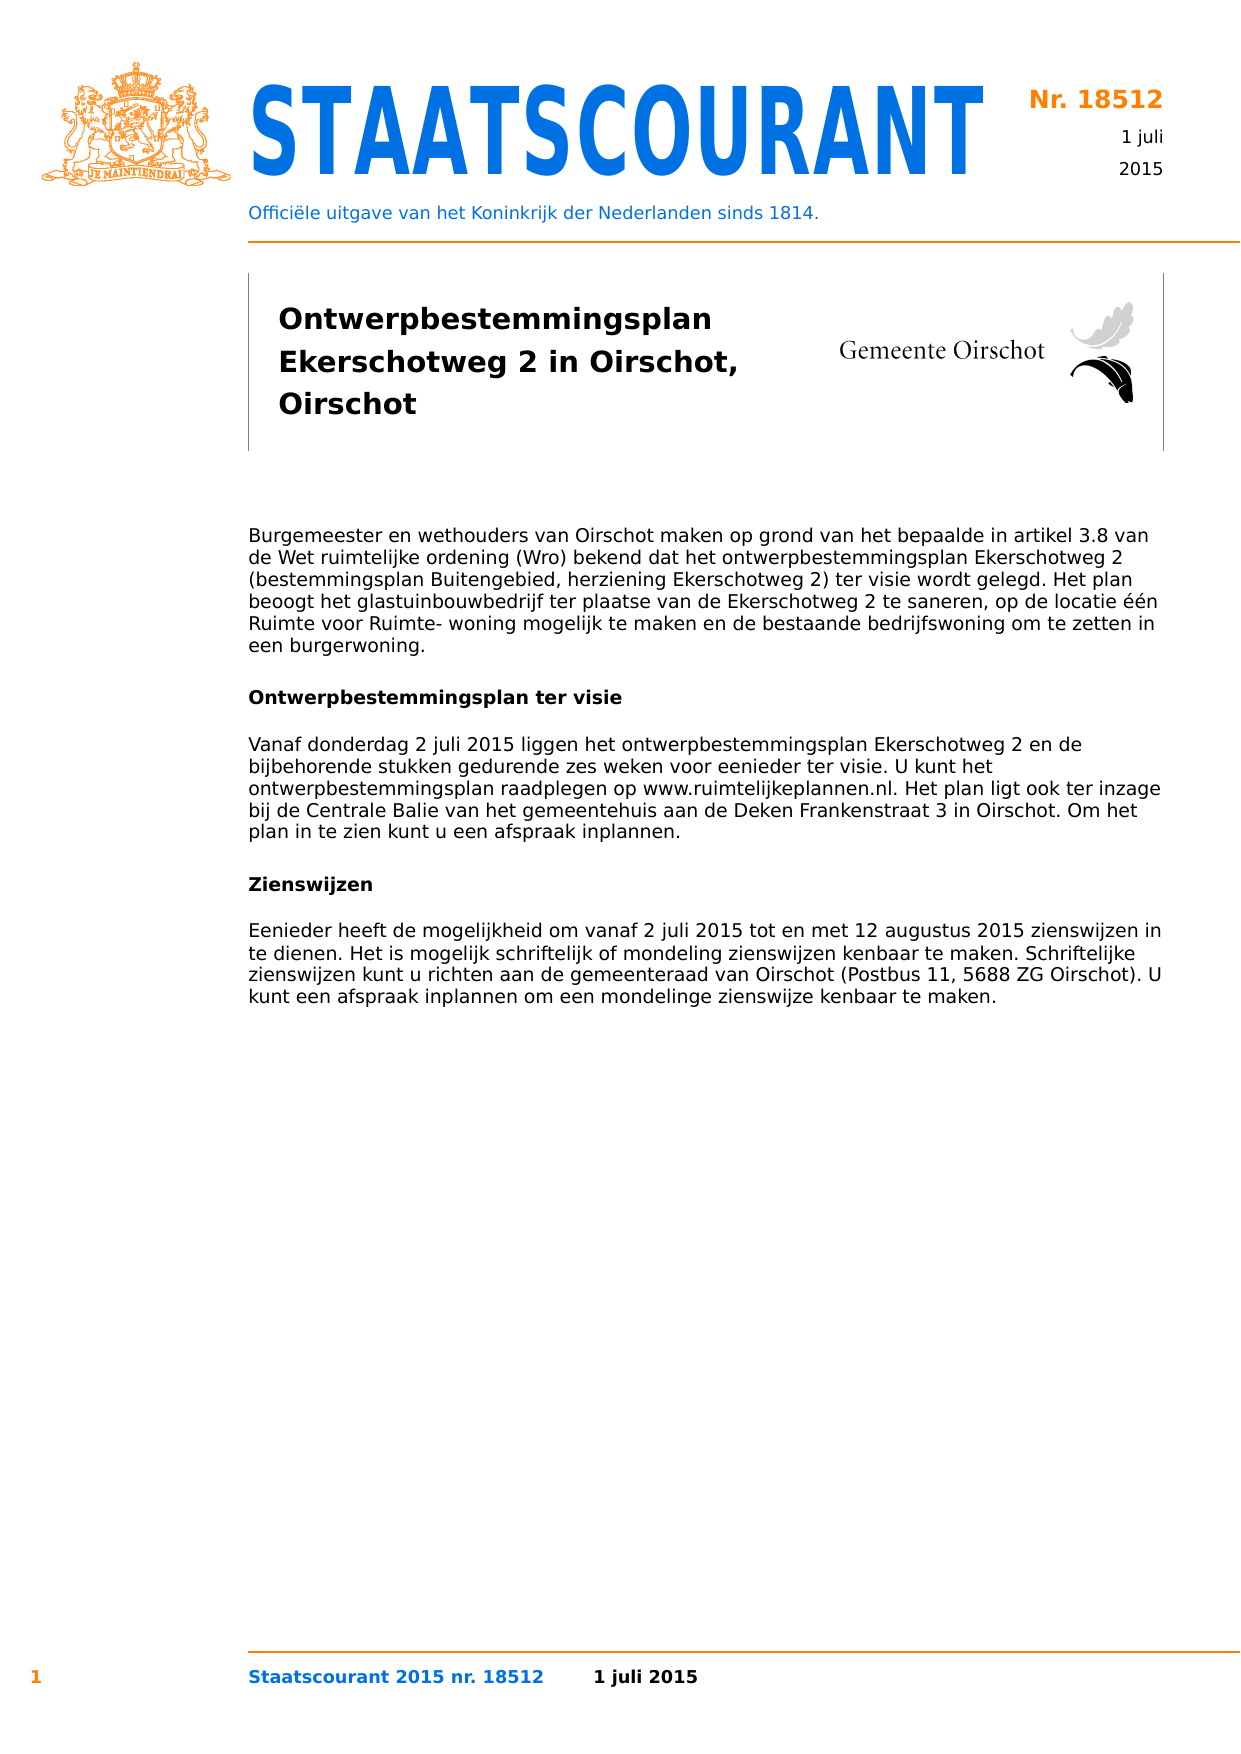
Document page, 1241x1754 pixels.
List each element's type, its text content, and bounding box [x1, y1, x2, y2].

table_header [25, 62, 248, 241]
text Vanaf donderdag 2 juli 2015 liggen het ontwerpbestemmingsplan Ekerschotweg 2 en de bijbehorende stukken gedurende zes weken voor eenieder ter visie. U kunt het ontwerpbestemmingsplan raadplegen op www.ruimtelijkeplannen.nl. Het plan ligt ook ter inzage bij de Centrale Balie van het gemeentehuis aan de Deken Frankenstraat 3 in Oirschot. Om het plan in te zien kunt u een afspraak inplannen. [248, 733, 1163, 843]
subtitle Ontwerpbestemmingsplan Ekerschotweg 2 in Oirschot, Oirschot [249, 273, 1163, 451]
table_cell 2015 [998, 153, 1240, 203]
picture [838, 302, 1134, 403]
table_cell Officiële uitgave van het Koninkrijk der Nederlanden sinds 1814. [248, 203, 1240, 241]
text Eenieder heeft de mogelijkheid om vanaf 2 juli 2015 tot en met 12 augustus 2015 zienswijzen in te dienen. Het is mogelijk schriftelijk of mondeling zienswijzen kenbaar te maken. Schriftelijke zienswijzen kunt u richten aan de gemeenteraad van Oirschot (Postbus 11, 5688 ZG Oirschot). U kunt een afspraak inplannen om een mondelinge zienswijze kenbaar te maken. [248, 920, 1163, 1008]
table_cell 1 juli [998, 121, 1240, 153]
table_header Nr. 18512 [998, 62, 1240, 121]
picture [41, 62, 231, 186]
subtitle Zienswijzen [248, 873, 1163, 895]
text Burgemeester en wethouders van Oirschot maken op grond van het bepaalde in artikel 3.8 van de Wet ruimtelijke ordening (Wro) bekend dat het ontwerpbestemmingsplan Ekerschotweg 2 (bestemmingsplan Buitengebied, herziening Ekerschotweg 2) ter visie wordt gelegd. Het plan beoogt het glastuinbouwbedrijf ter plaatse van de Ekerschotweg 2 te saneren, op de locatie één Ruimte voor Ruimte- woning mogelijk te maken en de bestaande bedrijfswoning om te zetten in een burgerwoning. [248, 525, 1163, 657]
subtitle Ontwerpbestemmingsplan ter visie [248, 687, 1163, 708]
table_header STAATSCOURANT [248, 62, 998, 203]
